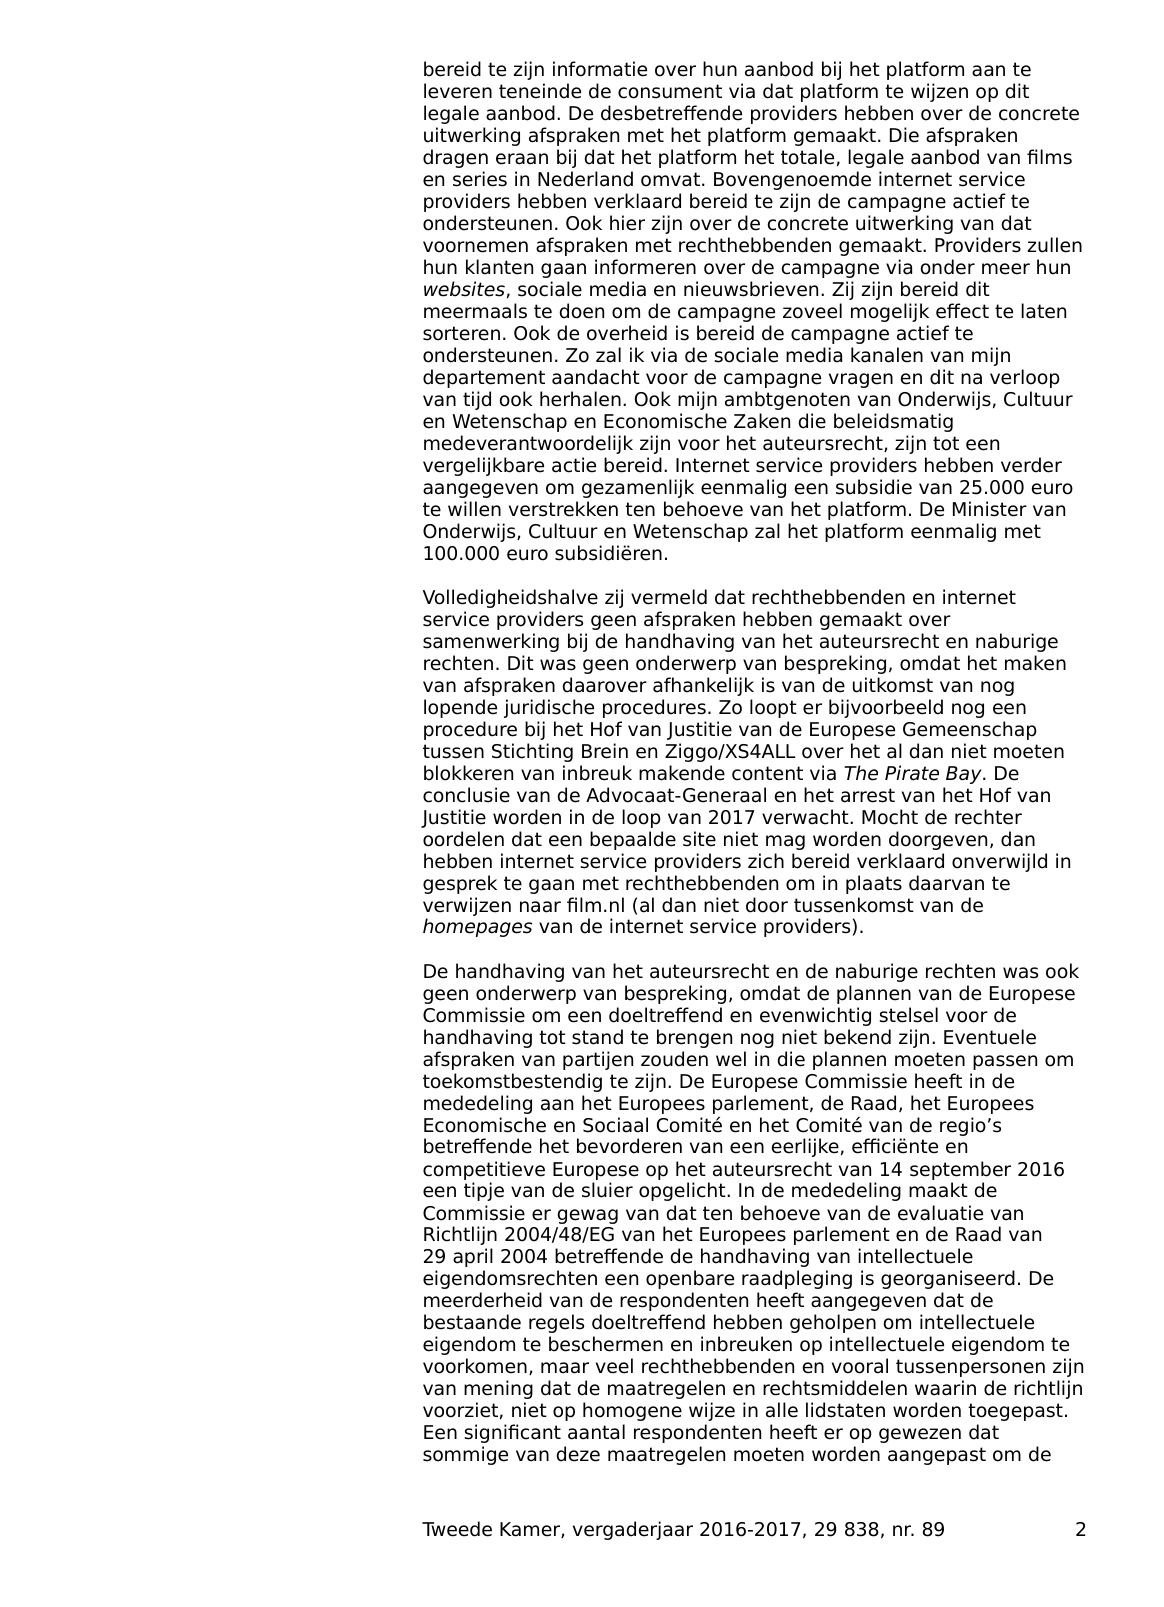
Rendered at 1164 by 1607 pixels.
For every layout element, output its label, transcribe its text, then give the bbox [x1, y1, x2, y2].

text Volledigheidshalve zij vermeld dat rechthebbenden en internet service providers geen afspraken hebben gemaakt over samenwerking bij de handhaving van het auteursrecht en naburige rechten. Dit was geen onderwerp van bespreking, omdat het maken van afspraken daarover afhankelijk is van de uitkomst van nog lopende juridische procedures. Zo loopt er bijvoorbeeld nog een procedure bij het Hof van Justitie van de Europese Gemeenschap tussen Stichting Brein en Ziggo/XS4ALL over het al dan niet moeten blokkeren van inbreuk makende content via The Pirate Bay. De conclusie van de Advocaat-Generaal en het arrest van het Hof van Justitie worden in de loop van 2017 verwacht. Mocht de rechter oordelen dat een bepaalde site niet mag worden doorgeven, dan hebben internet service providers zich bereid verklaard onverwijld in gesprek te gaan met rechthebbenden om in plaats daarvan te verwijzen naar film.nl (al dan niet door tussenkomst van de homepages van de internet service providers). [422, 587, 1087, 938]
text bereid te zijn informatie over hun aanbod bij het platform aan te leveren teneinde de consument via dat platform te wijzen op dit legale aanbod. De desbetreffende providers hebben over de concrete uitwerking afspraken met het platform gemaakt. Die afspraken dragen eraan bij dat het platform het totale, legale aanbod van films en series in Nederland omvat. Bovengenoemde internet service providers hebben verklaard bereid te zijn de campagne actief te ondersteunen. Ook hier zijn over de concrete uitwerking van dat voornemen afspraken met rechthebbenden gemaakt. Providers zullen hun klanten gaan informeren over de campagne via onder meer hun websites, sociale media en nieuwsbrieven. Zij zijn bereid dit meermaals te doen om de campagne zoveel mogelijk effect te laten sorteren. Ook de overheid is bereid de campagne actief te ondersteunen. Zo zal ik via de sociale media kanalen van mijn departement aandacht voor de campagne vragen en dit na verloop van tijd ook herhalen. Ook mijn ambtgenoten van Onderwijs, Cultuur en Wetenschap en Economische Zaken die beleidsmatig medeverantwoordelijk zijn voor het auteursrecht, zijn tot een vergelijkbare actie bereid. Internet service providers hebben verder aangegeven om gezamenlijk eenmalig een subsidie van 25.000 euro te willen verstrekken ten behoeve van het platform. De Minister van Onderwijs, Cultuur en Wetenschap zal het platform eenmalig met 100.000 euro subsidiëren. [422, 59, 1087, 564]
text De handhaving van het auteursrecht en de naburige rechten was ook geen onderwerp van bespreking, omdat de plannen van de Europese Commissie om een doeltreffend en evenwichtig stelsel voor de handhaving tot stand te brengen nog niet bekend zijn. Eventuele afspraken van partijen zouden wel in die plannen moeten passen om toekomstbestendig te zijn. De Europese Commissie heeft in de mededeling aan het Europees parlement, de Raad, het Europees Economische en Sociaal Comité en het Comité van de regio’s betreffende het bevorderen van een eerlijke, efficiënte en competitieve Europese op het auteursrecht van 14 september 2016 een tipje van de sluier opgelicht. In de mededeling maakt de Commissie er gewag van dat ten behoeve van de evaluatie van Richtlijn 2004/48/EG van het Europees parlement en de Raad van 29 april 2004 betreffende de handhaving van intellectuele eigendomsrechten een openbare raadpleging is georganiseerd. De meerderheid van de respondenten heeft aangegeven dat de bestaande regels doeltreffend hebben geholpen om intellectuele eigendom te beschermen en inbreuken op intellectuele eigendom te voorkomen, maar veel rechthebbenden en vooral tussenpersonen zijn van mening dat de maatregelen en rechtsmiddelen waarin de richtlijn voorziet, niet op homogene wijze in alle lidstaten worden toegepast. Een significant aantal respondenten heeft er op gewezen dat sommige van deze maatregelen moeten worden aangepast om de [422, 961, 1087, 1466]
